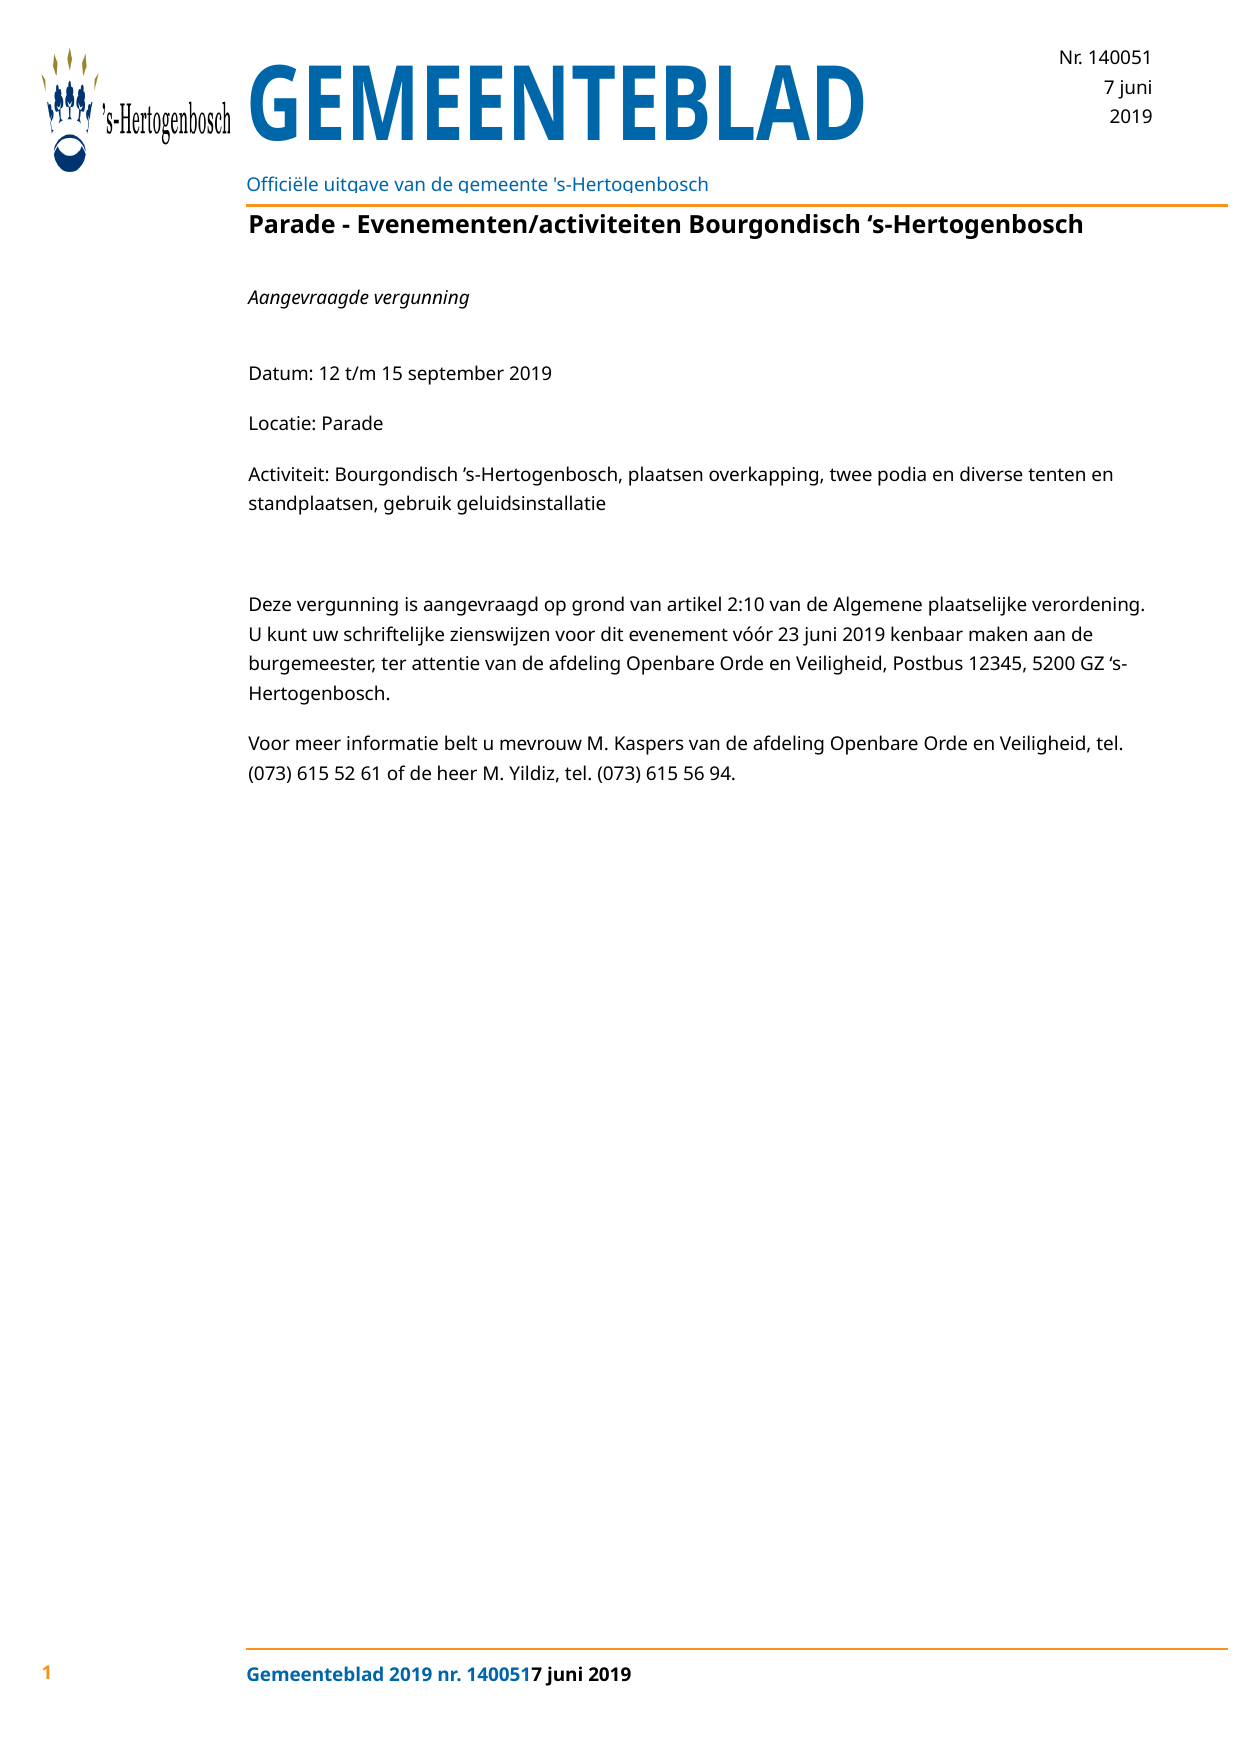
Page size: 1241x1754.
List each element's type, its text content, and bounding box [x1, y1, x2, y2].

text Parade - Evenementen/activiteiten Bourgondisch ‘s-Hertogenbosch [248, 207, 1152, 241]
picture [41, 47, 231, 172]
text Datum: 12 t/m 15 september 2019 [248, 360, 1152, 386]
text Voor meer informatie belt u mevrouw M. Kaspers van de afdeling Openbare Orde en Veiligheid, tel. (073) 615 52 61 of de heer M. Yildiz, tel. (073) 615 56 94. [248, 730, 1152, 786]
text Activiteit: Bourgondisch ’s-Hertogenbosch, plaatsen overkapping, twee podia en diverse tenten en standplaatsen, gebruik geluidsinstallatie [248, 461, 1152, 516]
text Locatie: Parade [248, 410, 1152, 436]
text Deze vergunning is aangevraagd op grond van artikel 2:10 van de Algemene plaatselijke verordening. U kunt uw schriftelijke zienswijzen voor dit evenement vóór 23 juni 2019 kenbaar maken aan de burgemeester, ter attentie van de afdeling Openbare Orde en Veiligheid, Postbus 12345, 5200 GZ ‘s-Hertogenbosch. [248, 591, 1152, 706]
text Aangevraagde vergunning [248, 284, 1152, 309]
